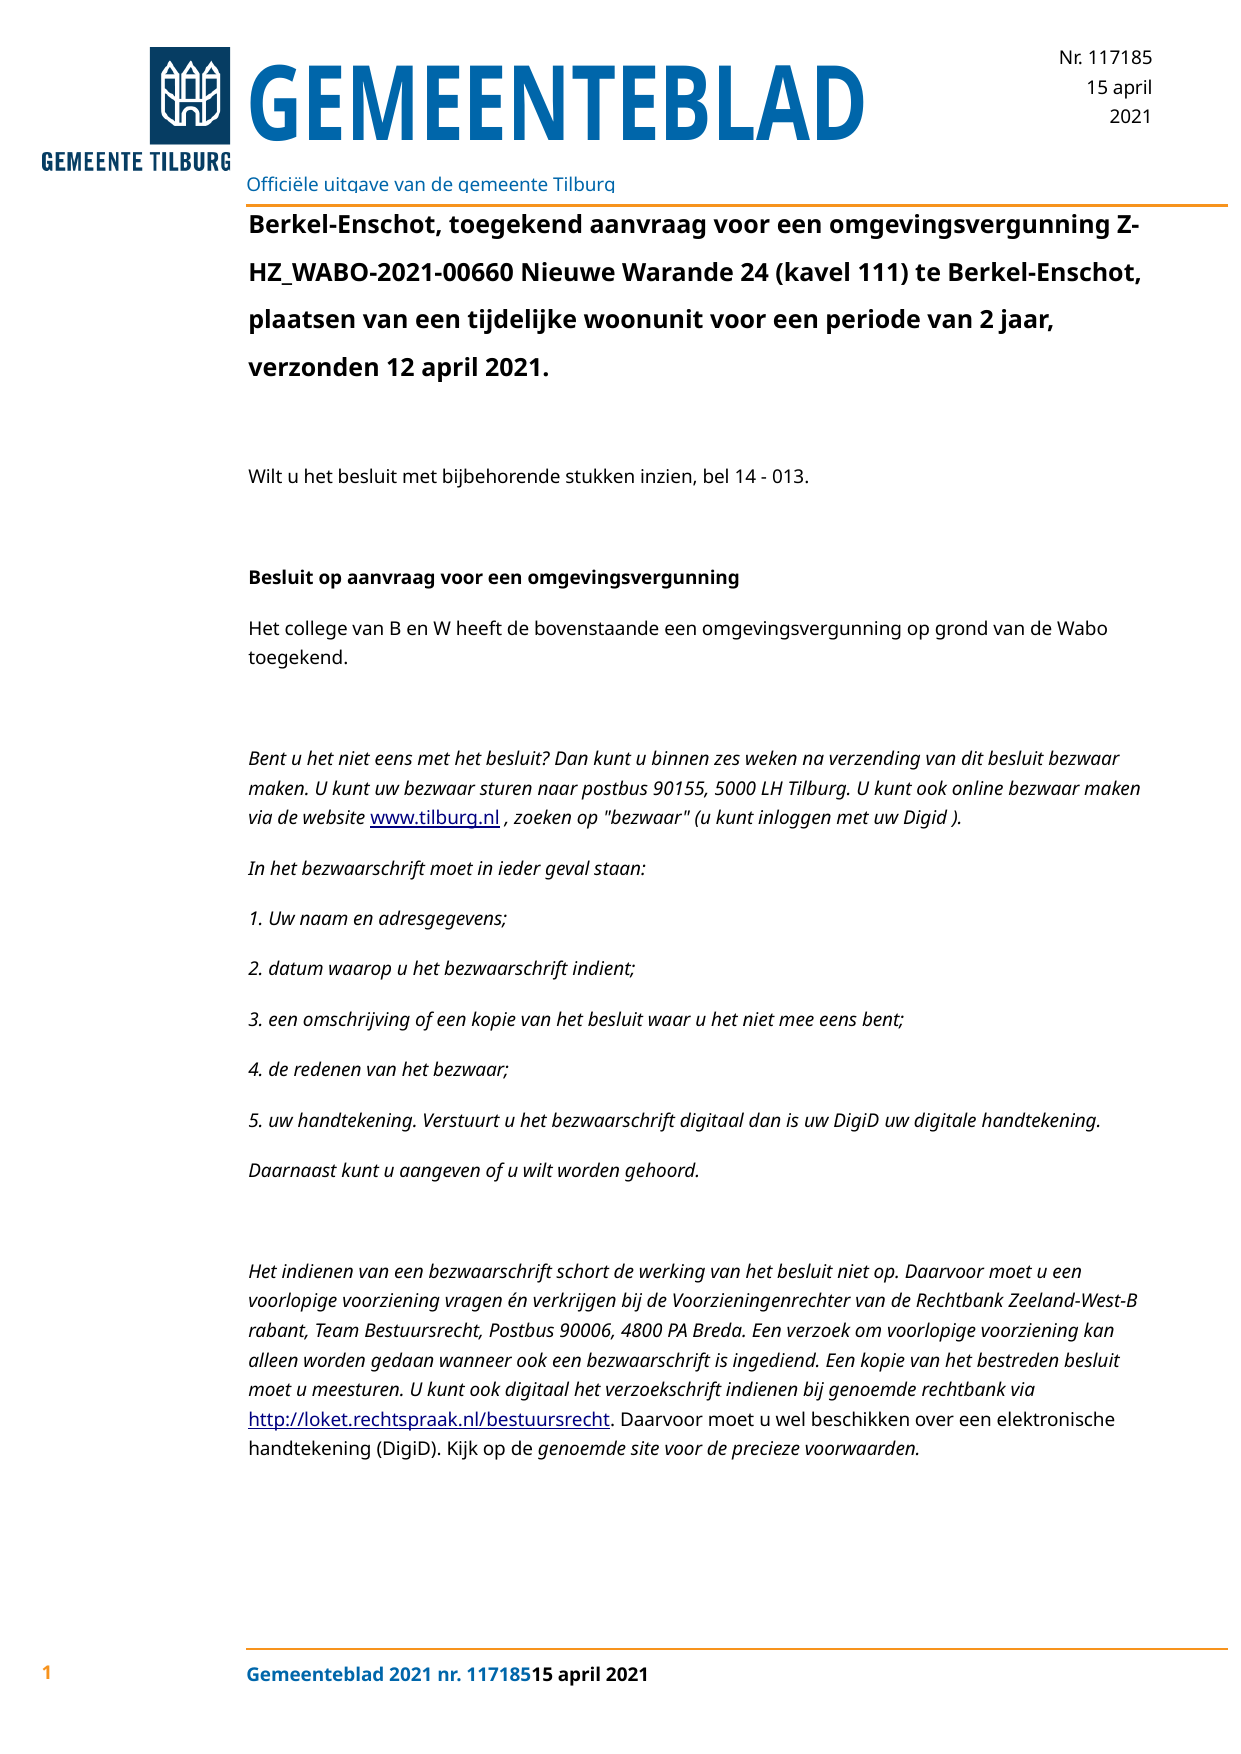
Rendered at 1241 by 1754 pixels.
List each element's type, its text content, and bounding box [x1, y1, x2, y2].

text Wilt u het besluit met bijbehorende stukken inzien, bel 14 - 013. [248, 463, 1152, 489]
text Besluit op aanvraag voor een omgevingsvergunning [248, 564, 1152, 590]
text Bent u het niet eens met het besluit? Dan kunt u binnen zes weken na verzending van dit besluit bezwaar maken. U kunt uw bezwaar sturen naar postbus 90155, 5000 LH Tilburg. U kunt ook online bezwaar maken via de website www.tilburg.nl , zoeken op "bezwaar" (u kunt inloggen met uw Digid ). [248, 745, 1152, 830]
text 5. uw handtekening. Verstuurt u het bezwaarschrift digitaal dan is uw DigiD uw digitale handtekening. [248, 1107, 1152, 1133]
text Het indienen van een bezwaarschrift schort de werking van het besluit niet op. Daarvoor moet u een voorlopige voorziening vragen én verkrijgen bij de Voorzieningenrechter van de Rechtbank Zeeland-West-B rabant, Team Bestuursrecht, Postbus 90006, 4800 PA Breda. Een verzoek om voorlopige voorziening kan alleen worden gedaan wanneer ook een bezwaarschrift is ingediend. Een kopie van het bestreden besluit moet u meesturen. U kunt ook digitaal het verzoekschrift indienen bij genoemde rechtbank via http://loket.rechtspraak.nl/bestuursrecht. Daarvoor moet u wel beschikken over een elektronische handtekening (DigiD). Kijk op de genoemde site voor de precieze voorwaarden. [248, 1258, 1152, 1461]
picture [41, 47, 231, 172]
text Daarnaast kunt u aangeven of u wilt worden gehoord. [248, 1157, 1152, 1183]
text 4. de redenen van het bezwaar; [248, 1056, 1152, 1082]
text Berkel-Enschot, toegekend aanvraag voor een omgevingsvergunning Z-HZ_WABO-2021-00660 Nieuwe Warande 24 (kavel 111) te Berkel-Enschot, plaatsen van een tijdelijke woonunit voor een periode van 2 jaar, verzonden 12 april 2021. [248, 207, 1152, 384]
text 1. Uw naam en adresgegevens; [248, 905, 1152, 931]
text In het bezwaarschrift moet in ieder geval staan: [248, 855, 1152, 881]
text Het college van B en W heeft de bovenstaande een omgevingsvergunning op grond van de Wabo toegekend. [248, 615, 1152, 670]
text 2. datum waarop u het bezwaarschrift indient; [248, 956, 1152, 981]
text 3. een omschrijving of een kopie van het besluit waar u het niet mee eens bent; [248, 1006, 1152, 1032]
